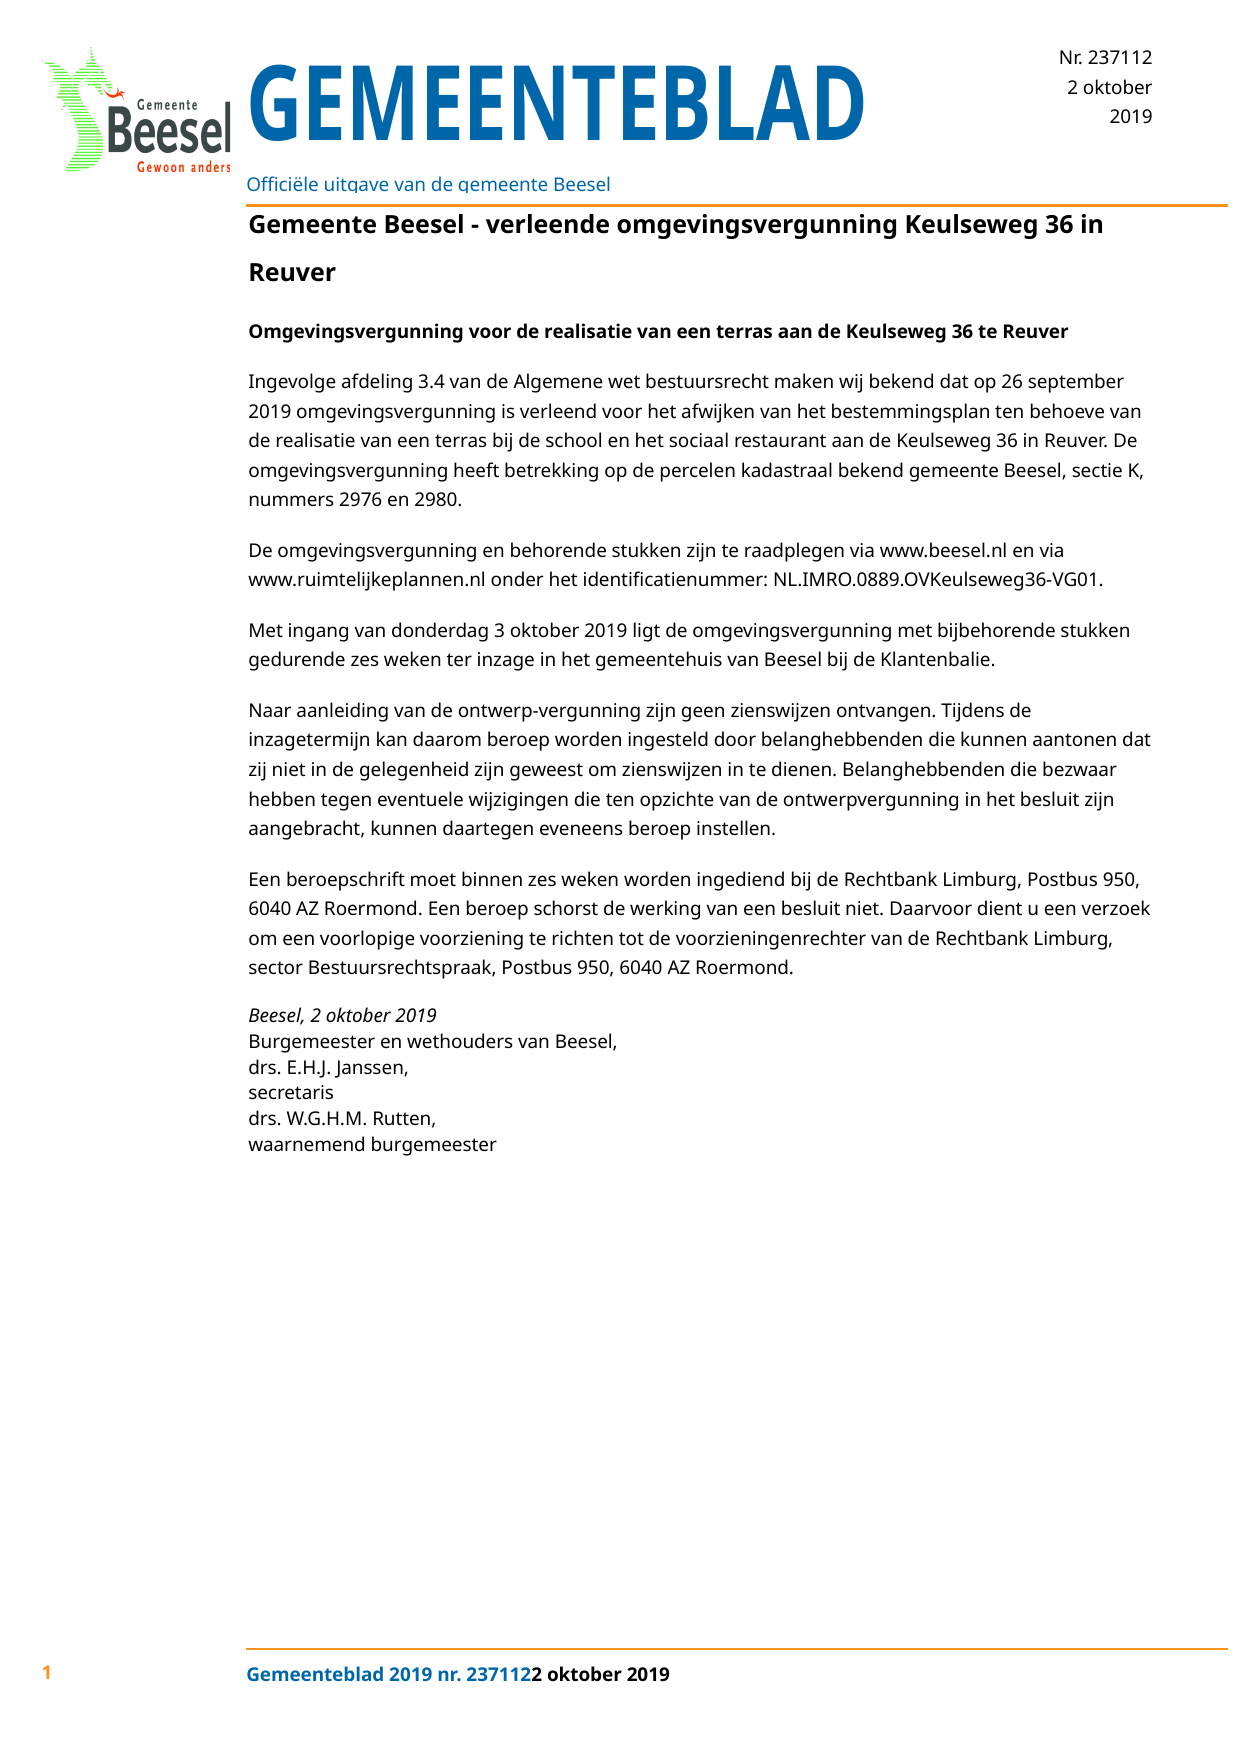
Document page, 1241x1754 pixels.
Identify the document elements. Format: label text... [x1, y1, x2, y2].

text Ingevolge afdeling 3.4 van de Algemene wet bestuursrecht maken wij bekend dat op 26 september 2019 omgevingsvergunning is verleend voor het afwijken van het bestemmingsplan ten behoeve van de realisatie van een terras bij de school en het sociaal restaurant aan de Keulseweg 36 in Reuver. De omgevingsvergunning heeft betrekking op de percelen kadastraal bekend gemeente Beesel, sectie K, nummers 2976 en 2980. [248, 368, 1152, 512]
text De omgevingsvergunning en behorende stukken zijn te raadplegen via www.beesel.nl en via www.ruimtelijkeplannen.nl onder het identificatienummer: NL.IMRO.0889.OVKeulseweg36-VG01. [248, 537, 1152, 592]
text secretaris [248, 1079, 1152, 1105]
text Met ingang van donderdag 3 oktober 2019 ligt de omgevingsvergunning met bijbehorende stukken gedurende zes weken ter inzage in het gemeentehuis van Beesel bij de Klantenbalie. [248, 617, 1152, 672]
text waarnemend burgemeester [248, 1131, 1152, 1157]
text Een beroepschrift moet binnen zes weken worden ingediend bij de Rechtbank Limburg, Postbus 950, 6040 AZ Roermond. Een beroep schorst de werking van een besluit niet. Daarvoor dient u een verzoek om een voorlopige voorziening te richten tot de voorzieningenrechter van de Rechtbank Limburg, sector Bestuursrechtspraak, Postbus 950, 6040 AZ Roermond. [248, 866, 1152, 980]
text Naar aanleiding van de ontwerp-vergunning zijn geen zienswijzen ontvangen. Tijdens de inzagetermijn kan daarom beroep worden ingesteld door belanghebbenden die kunnen aantonen dat zij niet in de gelegenheid zijn geweest om zienswijzen in te dienen. Belanghebbenden die bezwaar hebben tegen eventuele wijzigingen die ten opzichte van de ontwerpvergunning in het besluit zijn aangebracht, kunnen daartegen eveneens beroep instellen. [248, 697, 1152, 841]
text Beesel, 2 oktober 2019 [248, 1002, 1152, 1028]
text Burgemeester en wethouders van Beesel, [248, 1028, 1152, 1054]
text Omgevingsvergunning voor de realisatie van een terras aan de Keulseweg 36 te Reuver [248, 318, 1152, 344]
picture [41, 47, 231, 172]
text drs. E.H.J. Janssen, [248, 1054, 1152, 1079]
text drs. W.G.H.M. Rutten, [248, 1105, 1152, 1131]
text Gemeente Beesel - verleende omgevingsvergunning Keulseweg 36 in Reuver [248, 207, 1152, 288]
